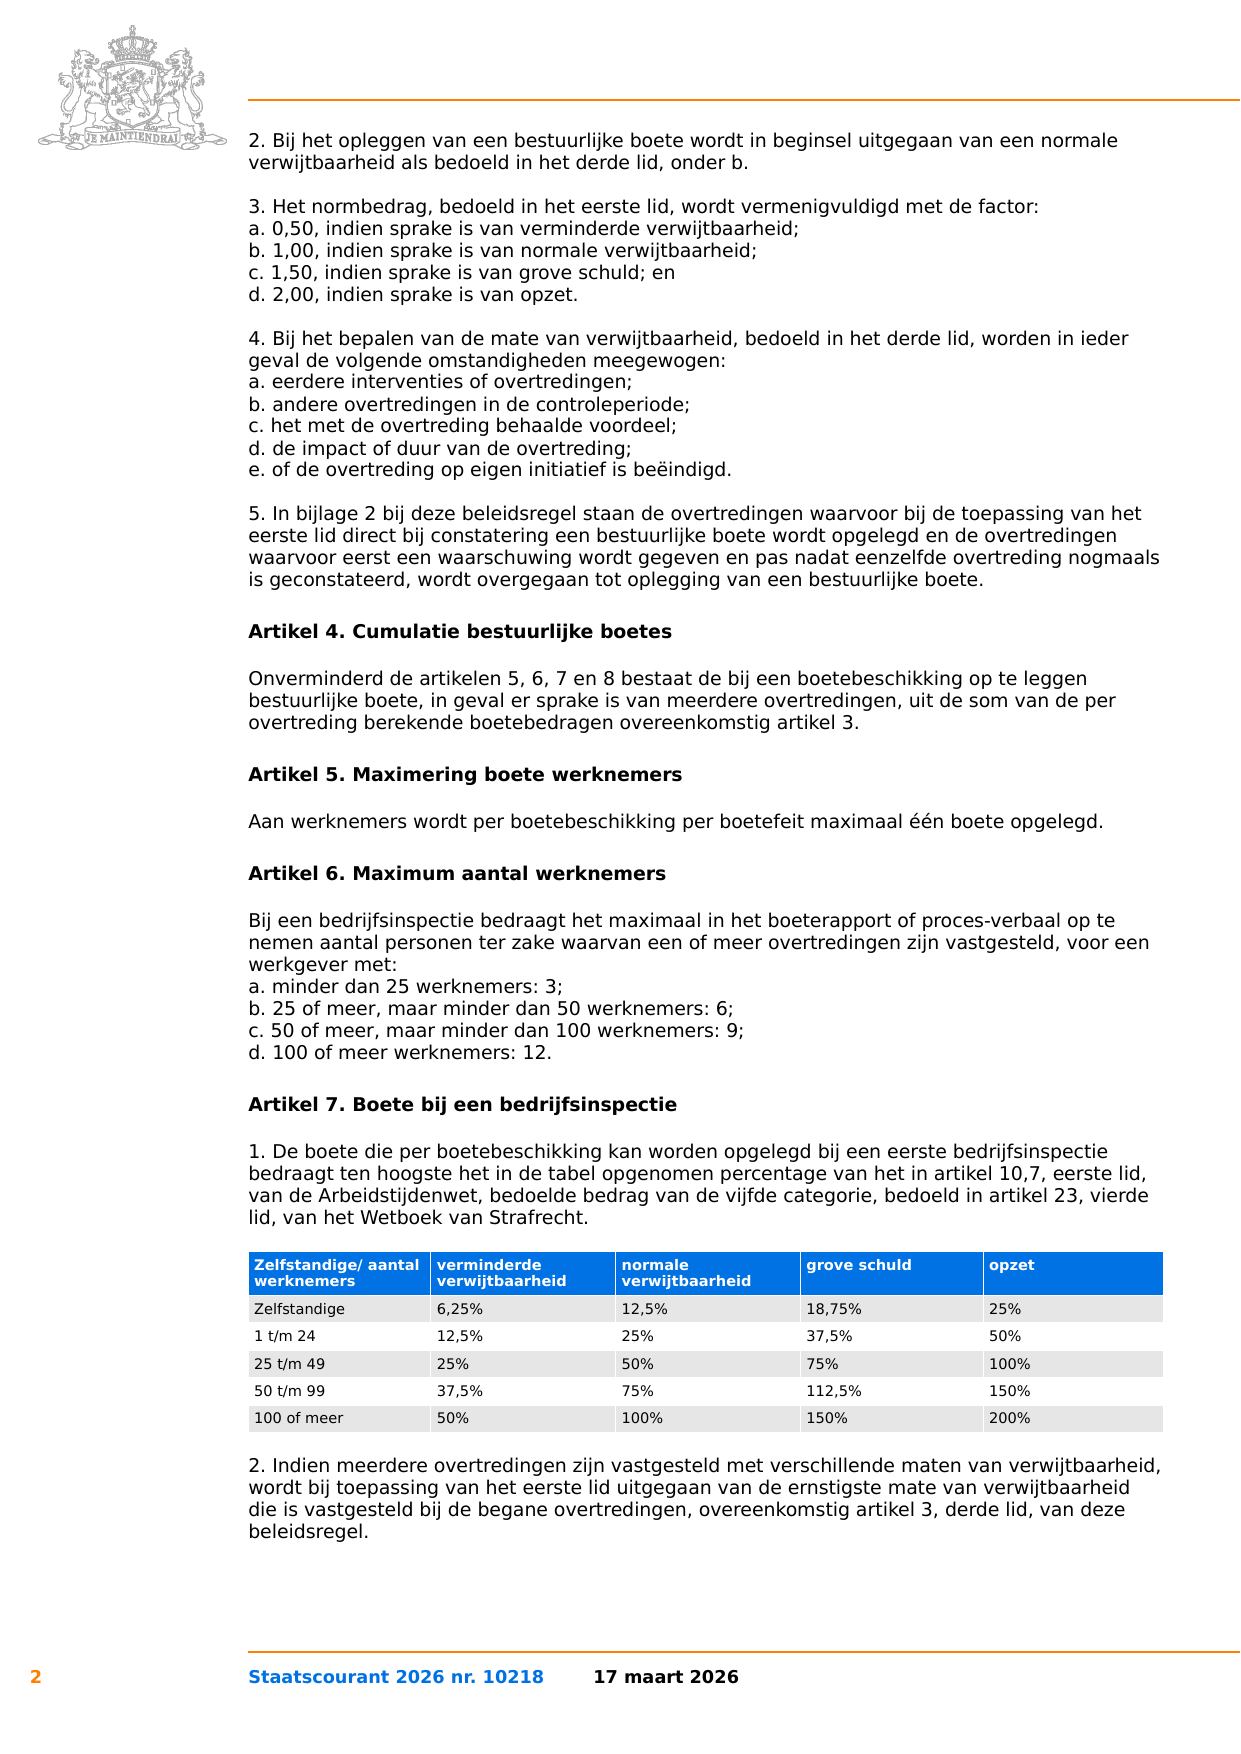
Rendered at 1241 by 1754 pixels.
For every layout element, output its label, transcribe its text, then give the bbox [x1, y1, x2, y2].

table_cell 6,25% [431, 1296, 615, 1322]
table_cell 75% [616, 1378, 800, 1404]
text b. 1,00, indien sprake is van normale verwijtbaarheid; [248, 240, 1163, 262]
text e. of de overtreding op eigen initiatief is beëindigd. [248, 459, 1163, 481]
text a. eerdere interventies of overtredingen; [248, 371, 1163, 393]
text 5. In bijlage 2 bij deze beleidsregel staan de overtredingen waarvoor bij de toepassing van het eerste lid direct bij constatering een bestuurlijke boete wordt opgelegd en de overtredingen waarvoor eerst een waarschuwing wordt gegeven en pas nadat eenzelfde overtreding nogmaals is geconstateerd, wordt overgegaan tot oplegging van een bestuurlijke boete. [248, 503, 1163, 591]
table_cell 50% [616, 1351, 800, 1377]
table_cell 18,75% [801, 1296, 983, 1322]
table_cell 200% [984, 1406, 1163, 1432]
subtitle Artikel 6. Maximum aantal werknemers [248, 863, 1163, 885]
table_cell 75% [801, 1351, 983, 1377]
table_header Zelfstandige/ aantal werknemers [249, 1252, 430, 1295]
table_cell 1 t/m 24 [249, 1324, 430, 1350]
table_cell 50% [431, 1406, 615, 1432]
table_cell 100% [984, 1351, 1163, 1377]
table_cell 12,5% [616, 1296, 800, 1322]
table_cell 12,5% [431, 1324, 615, 1350]
text d. de impact of duur van de overtreding; [248, 437, 1163, 459]
text a. 0,50, indien sprake is van verminderde verwijtbaarheid; [248, 218, 1163, 240]
text c. 1,50, indien sprake is van grove schuld; en [248, 262, 1163, 284]
table_header normale verwijtbaarheid [616, 1252, 800, 1295]
text Bij een bedrijfsinspectie bedraagt het maximaal in het boeterapport of proces-verbaal op te nemen aantal personen ter zake waarvan een of meer overtredingen zijn vastgesteld, voor een werkgever met: [248, 910, 1163, 976]
table_header grove schuld [801, 1252, 983, 1295]
table_cell 150% [801, 1406, 983, 1432]
table_cell 100% [616, 1406, 800, 1432]
text 2. Indien meerdere overtredingen zijn vastgesteld met verschillende maten van verwijtbaarheid, wordt bij toepassing van het eerste lid uitgegaan van de ernstigste mate van verwijtbaarheid die is vastgesteld bij de begane overtredingen, overeenkomstig artikel 3, derde lid, van deze beleidsregel. [248, 1455, 1163, 1543]
text d. 100 of meer werknemers: 12. [248, 1042, 1163, 1064]
text 2. Bij het opleggen van een bestuurlijke boete wordt in beginsel uitgegaan van een normale verwijtbaarheid als bedoeld in het derde lid, onder b. [248, 130, 1163, 174]
table_cell 37,5% [431, 1378, 615, 1404]
table_cell 100 of meer [249, 1406, 430, 1432]
text 4. Bij het bepalen van de mate van verwijtbaarheid, bedoeld in het derde lid, worden in ieder geval de volgende omstandigheden meegewogen: [248, 327, 1163, 371]
text b. andere overtredingen in de controleperiode; [248, 393, 1163, 415]
text Aan werknemers wordt per boetebeschikking per boetefeit maximaal één boete opgelegd. [248, 811, 1163, 833]
subtitle Artikel 5. Maximering boete werknemers [248, 764, 1163, 786]
text b. 25 of meer, maar minder dan 50 werknemers: 6; [248, 998, 1163, 1020]
text c. het met de overtreding behaalde voordeel; [248, 415, 1163, 437]
picture [38, 25, 227, 150]
table_cell 25% [616, 1324, 800, 1350]
table_cell 37,5% [801, 1324, 983, 1350]
text c. 50 of meer, maar minder dan 100 werknemers: 9; [248, 1020, 1163, 1042]
table_cell 25 t/m 49 [249, 1351, 430, 1377]
subtitle Artikel 7. Boete bij een bedrijfsinspectie [248, 1094, 1163, 1116]
text 3. Het normbedrag, bedoeld in het eerste lid, wordt vermenigvuldigd met de factor: [248, 196, 1163, 218]
text a. minder dan 25 werknemers: 3; [248, 976, 1163, 998]
table_cell 50% [984, 1324, 1163, 1350]
table_cell 112,5% [801, 1378, 983, 1404]
text 1. De boete die per boetebeschikking kan worden opgelegd bij een eerste bedrijfsinspectie bedraagt ten hoogste het in de tabel opgenomen percentage van het in artikel 10,7, eerste lid, van de Arbeidstijdenwet, bedoelde bedrag van de vijfde categorie, bedoeld in artikel 23, vierde lid, van het Wetboek van Strafrecht. [248, 1141, 1163, 1229]
table_cell 150% [984, 1378, 1163, 1404]
table_header verminderde verwijtbaarheid [431, 1252, 615, 1295]
table_header opzet [984, 1252, 1163, 1295]
text Onverminderd de artikelen 5, 6, 7 en 8 bestaat de bij een boetebeschikking op te leggen bestuurlijke boete, in geval er sprake is van meerdere overtredingen, uit de som van de per overtreding berekende boetebedragen overeenkomstig artikel 3. [248, 668, 1163, 734]
table_cell 25% [984, 1296, 1163, 1322]
text d. 2,00, indien sprake is van opzet. [248, 284, 1163, 306]
table_cell Zelfstandige [249, 1296, 430, 1322]
table_cell 50 t/m 99 [249, 1378, 430, 1404]
subtitle Artikel 4. Cumulatie bestuurlijke boetes [248, 621, 1163, 643]
table_cell 25% [431, 1351, 615, 1377]
